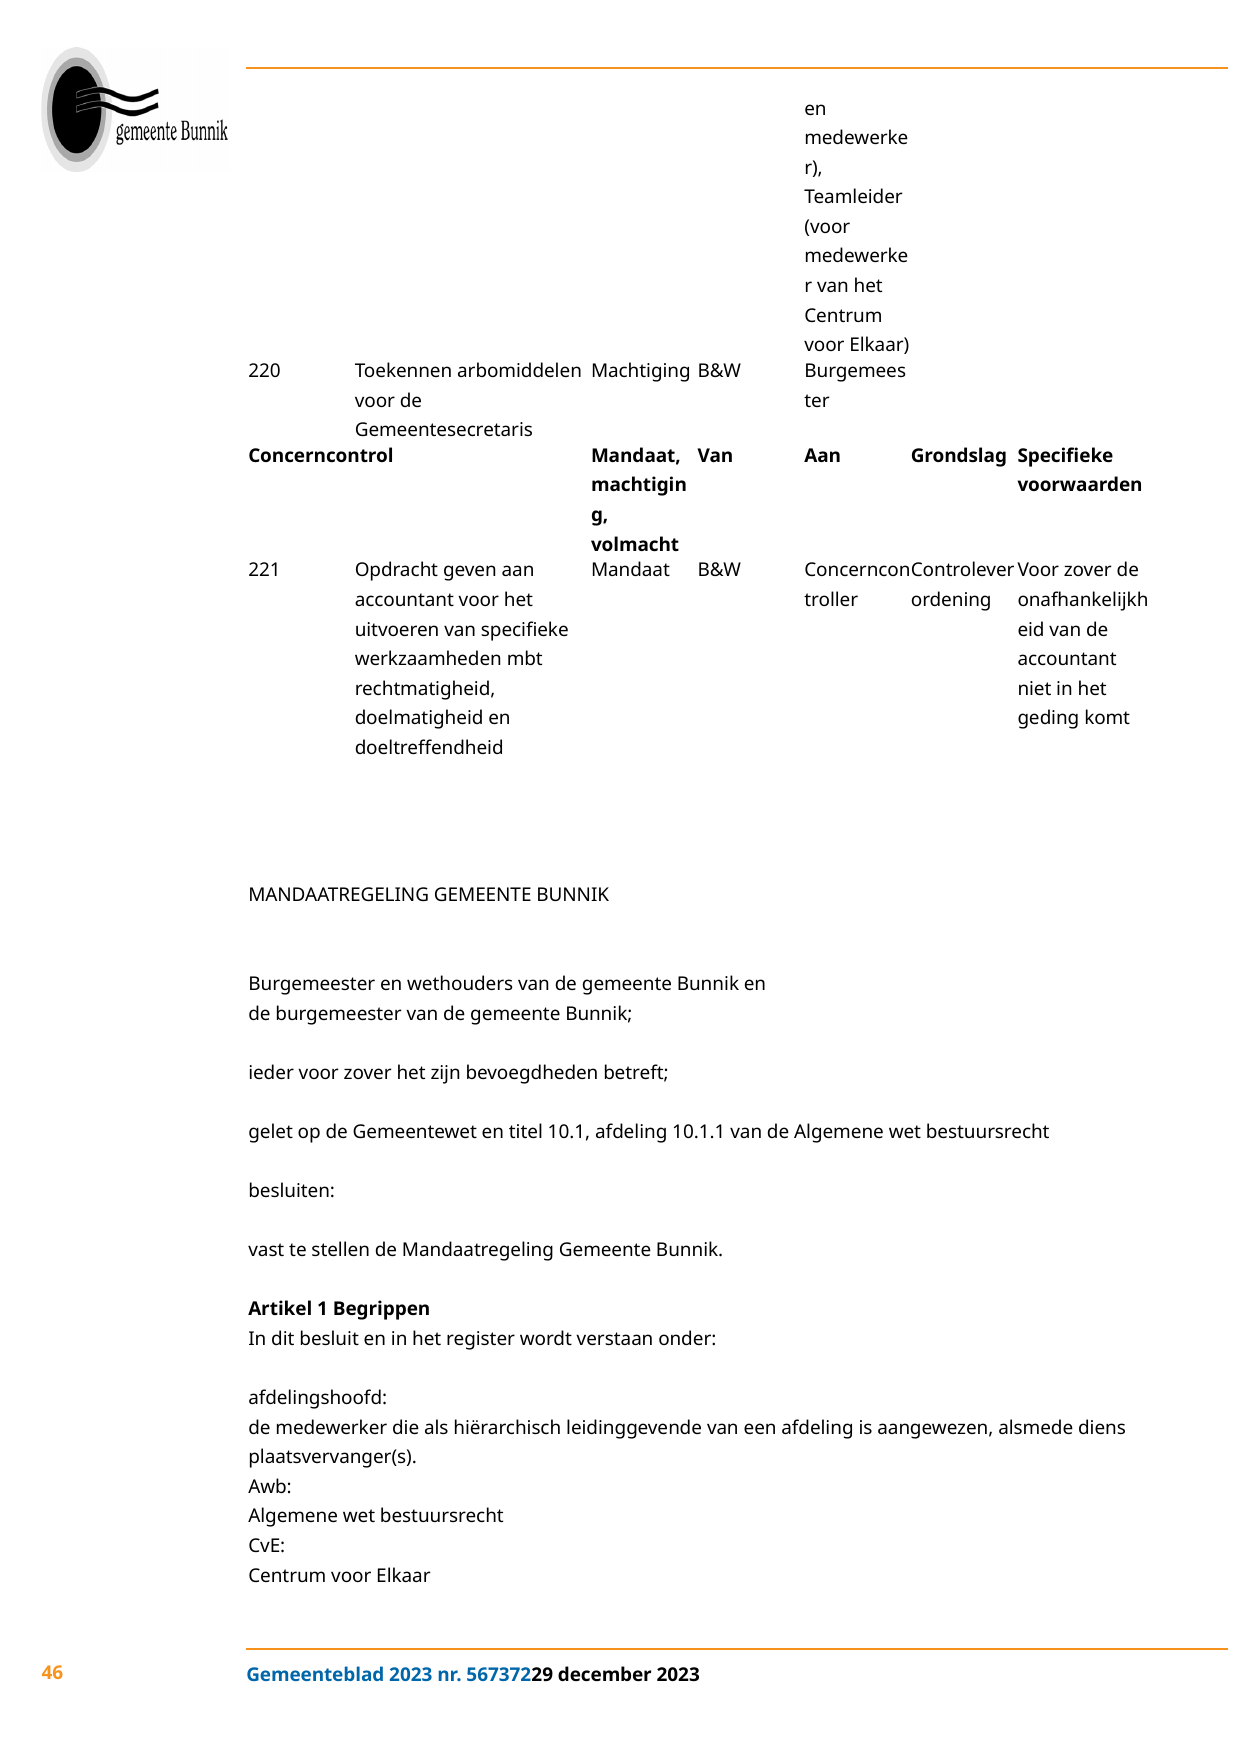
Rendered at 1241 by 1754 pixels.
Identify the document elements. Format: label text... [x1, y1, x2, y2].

table_cell Concerncontrol [248, 442, 591, 557]
table_cell Machtiging [591, 357, 697, 442]
table_cell Mandaat [591, 557, 697, 760]
text de medewerker die als hiërarchisch leidinggevende van een afdeling is aangewezen, alsmede diens plaatsvervanger(s). [248, 1414, 1152, 1469]
text CvE: [248, 1532, 1152, 1558]
table_cell [1017, 357, 1152, 442]
text MANDAATREGELING GEMEENTE BUNNIK [248, 881, 1152, 907]
table_cell Specifieke voorwaarden [1017, 442, 1152, 557]
text de burgemeester van de gemeente Bunnik; [248, 1000, 1152, 1025]
text In dit besluit en in het register wordt verstaan onder: [248, 1325, 1152, 1351]
text vast te stellen de Mandaatregeling Gemeente Bunnik. [248, 1236, 1152, 1262]
table_cell [698, 95, 804, 357]
table_cell Aan [804, 442, 911, 557]
table_cell Toekennen arbomiddelen voor de Gemeentesecretaris [355, 357, 591, 442]
text Burgemeester en wethouders van de gemeente Bunnik en [248, 970, 1152, 996]
table_cell Opdracht geven aan accountant voor het uitvoeren van specifieke werkzaamheden mbt rechtmatigheid, doelmatigheid en doeltreffendheid [355, 557, 591, 760]
table_cell Voor zover de onafhankelijkheid van de accountant niet in het geding komt [1017, 557, 1152, 760]
text ieder voor zover het zijn bevoegdheden betreft; [248, 1059, 1152, 1084]
table_cell Burgemeester [804, 357, 911, 442]
table_cell 220 [248, 357, 354, 442]
table_cell Mandaat, machtiging, volmacht [591, 442, 697, 557]
table_cell [911, 95, 1017, 357]
text Algemene wet bestuursrecht [248, 1503, 1152, 1528]
table_cell Van [698, 442, 804, 557]
table_cell Controleverordening [911, 557, 1017, 760]
table_cell [911, 357, 1017, 442]
text Awb: [248, 1473, 1152, 1499]
table_cell [248, 95, 354, 357]
text afdelingshoofd: [248, 1384, 1152, 1410]
table_cell [1017, 95, 1152, 357]
text Artikel 1 Begrippen [248, 1296, 1152, 1321]
table_cell Grondslag [911, 442, 1017, 557]
table_cell en medewerker), Teamleider (voor medewerker van het Centrum voor Elkaar) [804, 95, 911, 357]
table_cell [591, 95, 697, 357]
text besluiten: [248, 1177, 1152, 1203]
table_cell Concerncontroller [804, 557, 911, 760]
table_cell B&W [698, 557, 804, 760]
text gelet op de Gemeentewet en titel 10.1, afdeling 10.1.1 van de Algemene wet bestuursrecht [248, 1118, 1152, 1144]
table_cell B&W [698, 357, 804, 442]
text Centrum voor Elkaar [248, 1562, 1152, 1587]
table_cell 221 [248, 557, 354, 760]
table_cell [355, 95, 591, 357]
picture [41, 47, 231, 172]
